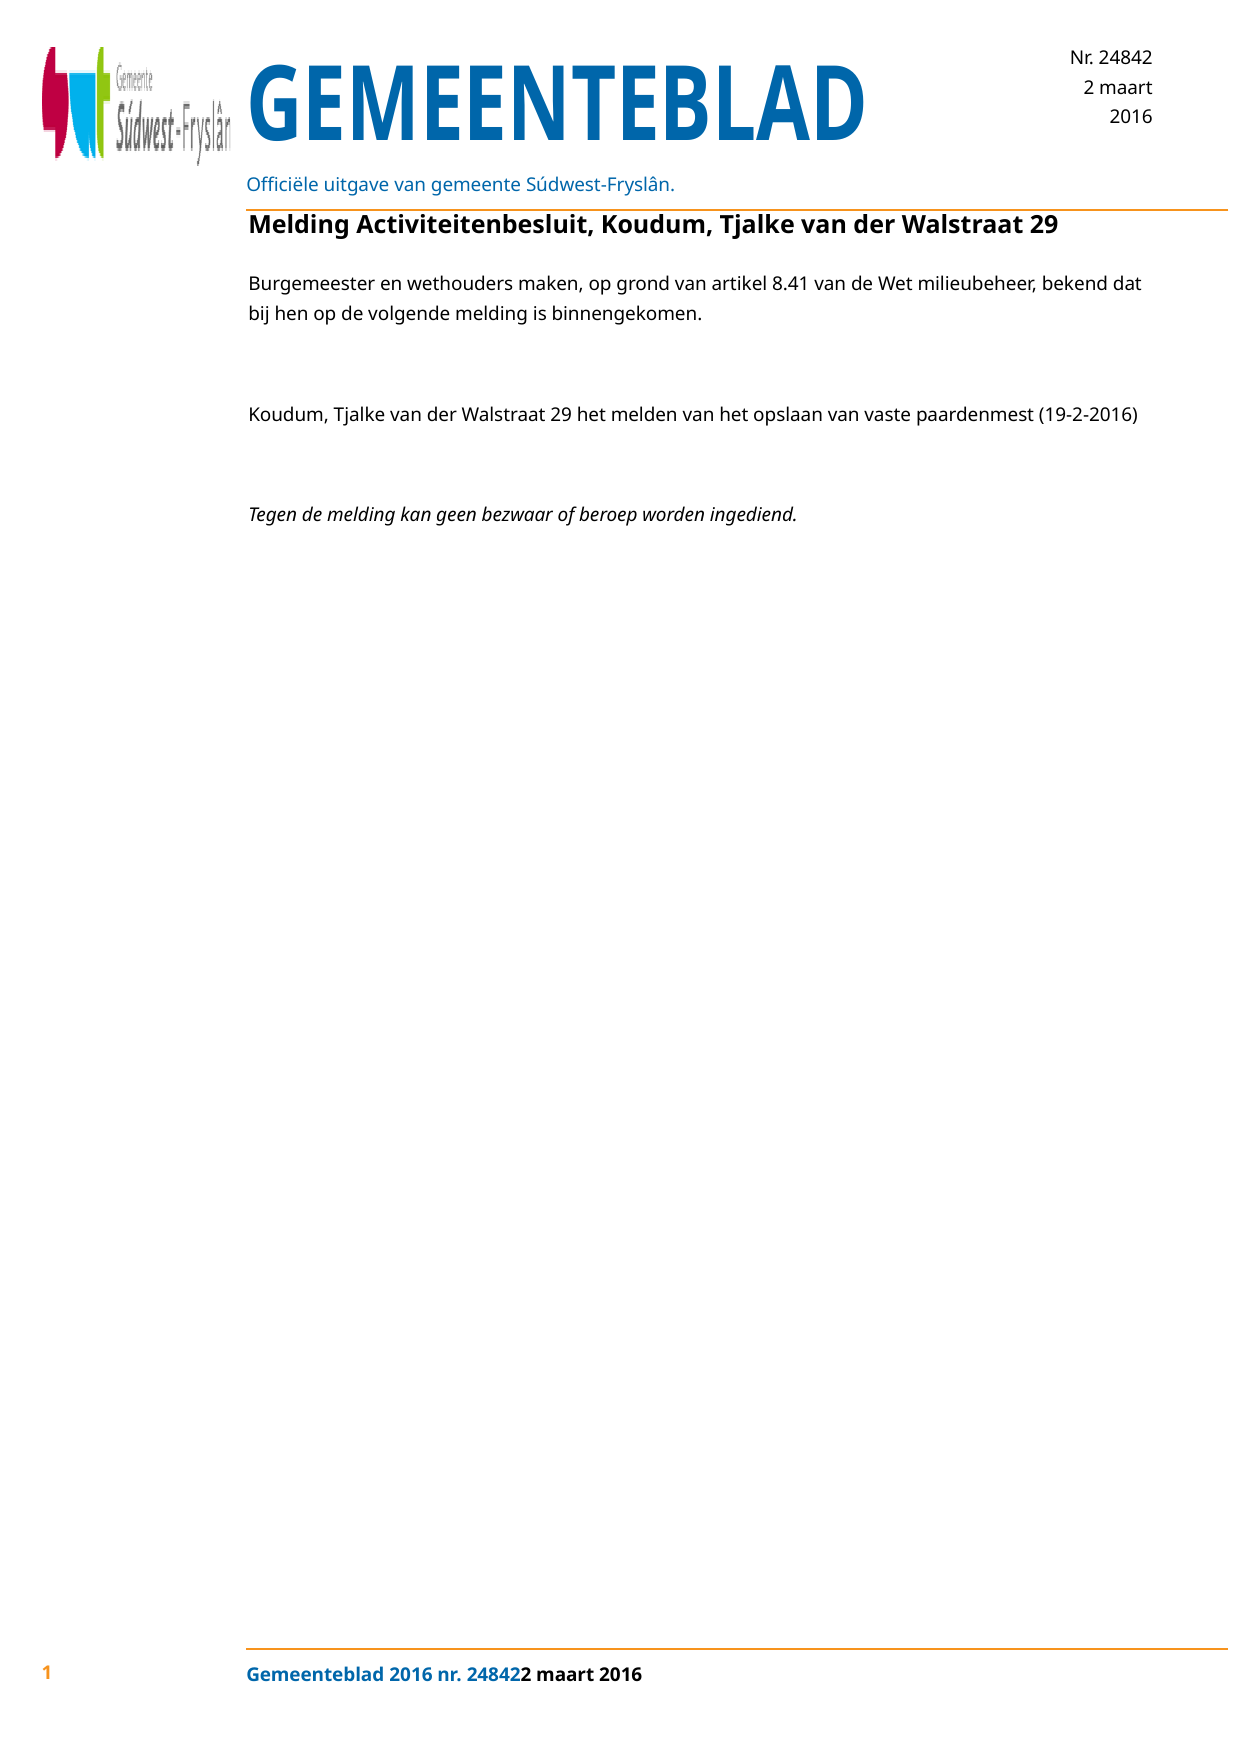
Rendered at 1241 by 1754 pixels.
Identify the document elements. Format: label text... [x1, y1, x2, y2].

text Koudum, Tjalke van der Walstraat 29 het melden van het opslaan van vaste paardenmest (19-2-2016) [248, 401, 1152, 426]
picture [41, 47, 231, 172]
text Melding Activiteitenbesluit, Koudum, Tjalke van der Walstraat 29 [248, 211, 1152, 241]
text Tegen de melding kan geen bezwaar of beroep worden ingediend. [248, 502, 1152, 527]
text Burgemeester en wethouders maken, op grond van artikel 8.41 van de Wet milieubeheer, bekend dat bij hen op de volgende melding is binnengekomen. [248, 270, 1152, 326]
